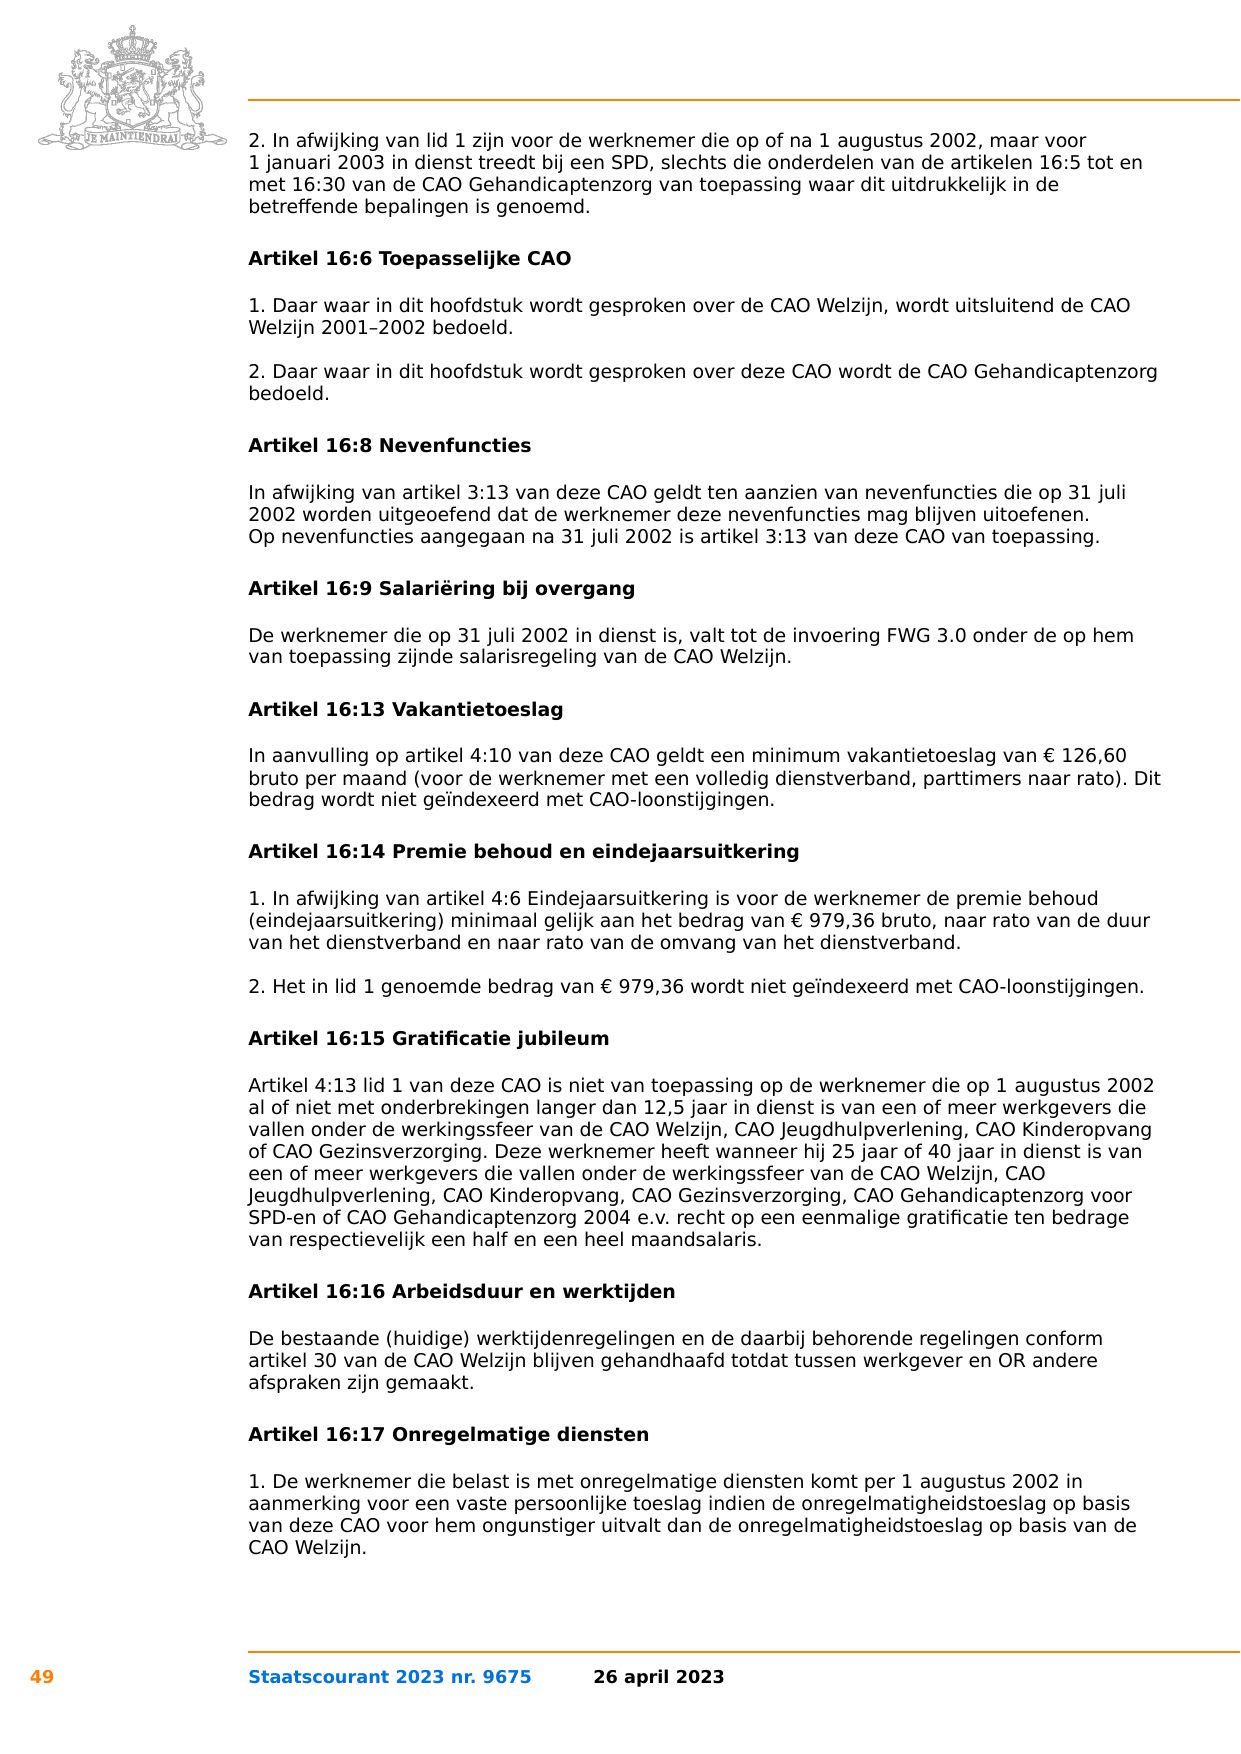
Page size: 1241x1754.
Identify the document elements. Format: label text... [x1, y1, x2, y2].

subtitle Artikel 16:14 Premie behoud en eindejaarsuitkering [248, 841, 1163, 863]
text In aanvulling op artikel 4:10 van deze CAO geldt een minimum vakantietoeslag van € 126,60 bruto per maand (voor de werknemer met een volledig dienstverband, parttimers naar rato). Dit bedrag wordt niet geïndexeerd met CAO-loonstijgingen. [248, 745, 1163, 811]
text Op nevenfuncties aangegaan na 31 juli 2002 is artikel 3:13 van deze CAO van toepassing. [248, 526, 1163, 547]
subtitle Artikel 16:13 Vakantietoeslag [248, 698, 1163, 720]
text De werknemer die op 31 juli 2002 in dienst is, valt tot de invoering FWG 3.0 onder de op hem van toepassing zijnde salarisregeling van de CAO Welzijn. [248, 624, 1163, 668]
text Artikel 4:13 lid 1 van deze CAO is niet van toepassing op de werknemer die op 1 augustus 2002 al of niet met onderbrekingen langer dan 12,5 jaar in dienst is van een of meer werkgevers die vallen onder de werkingssfeer van de CAO Welzijn, CAO Jeugdhulpverlening, CAO Kinderopvang of CAO Gezinsverzorging. Deze werknemer heeft wanneer hij 25 jaar of 40 jaar in dienst is van een of meer werkgevers die vallen onder de werkingssfeer van de CAO Welzijn, CAO Jeugdhulpverlening, CAO Kinderopvang, CAO Gezinsverzorging, CAO Gehandicaptenzorg voor SPD-en of CAO Gehandicaptenzorg 2004 e.v. recht op een eenmalige gratificatie ten bedrage van respectievelijk een half en een heel maandsalaris. [248, 1075, 1163, 1251]
text 2. In afwijking van lid 1 zijn voor de werknemer die op of na 1 augustus 2002, maar voor 1 januari 2003 in dienst treedt bij een SPD, slechts die onderdelen van de artikelen 16:5 tot en met 16:30 van de CAO Gehandicaptenzorg van toepassing waar dit uitdrukkelijk in de betreffende bepalingen is genoemd. [248, 130, 1163, 218]
text 1. Daar waar in dit hoofdstuk wordt gesproken over de CAO Welzijn, wordt uitsluitend de CAO Welzijn 2001–2002 bedoeld. [248, 295, 1163, 339]
picture [38, 25, 227, 150]
subtitle Artikel 16:8 Nevenfuncties [248, 434, 1163, 457]
text 2. Daar waar in dit hoofdstuk wordt gesproken over deze CAO wordt de CAO Gehandicaptenzorg bedoeld. [248, 361, 1163, 404]
subtitle Artikel 16:6 Toepasselijke CAO [248, 248, 1163, 270]
text In afwijking van artikel 3:13 van deze CAO geldt ten aanzien van nevenfuncties die op 31 juli 2002 worden uitgeoefend dat de werknemer deze nevenfuncties mag blijven uitoefenen. [248, 482, 1163, 526]
subtitle Artikel 16:9 Salariëring bij overgang [248, 577, 1163, 599]
text 1. De werknemer die belast is met onregelmatige diensten komt per 1 augustus 2002 in aanmerking voor een vaste persoonlijke toeslag indien de onregelmatigheidstoeslag op basis van deze CAO voor hem ongunstiger uitvalt dan de onregelmatigheidstoeslag op basis van de CAO Welzijn. [248, 1471, 1163, 1559]
text De bestaande (huidige) werktijdenregelingen en de daarbij behorende regelingen conform artikel 30 van de CAO Welzijn blijven gehandhaafd totdat tussen werkgever en OR andere afspraken zijn gemaakt. [248, 1328, 1163, 1394]
subtitle Artikel 16:16 Arbeidsduur en werktijden [248, 1281, 1163, 1303]
subtitle Artikel 16:15 Gratificatie jubileum [248, 1028, 1163, 1050]
text 2. Het in lid 1 genoemde bedrag van € 979,36 wordt niet geïndexeerd met CAO-loonstijgingen. [248, 976, 1163, 998]
text 1. In afwijking van artikel 4:6 Eindejaarsuitkering is voor de werknemer de premie behoud (eindejaarsuitkering) minimaal gelijk aan het bedrag van € 979,36 bruto, naar rato van de duur van het dienstverband en naar rato van de omvang van het dienstverband. [248, 888, 1163, 954]
subtitle Artikel 16:17 Onregelmatige diensten [248, 1424, 1163, 1446]
